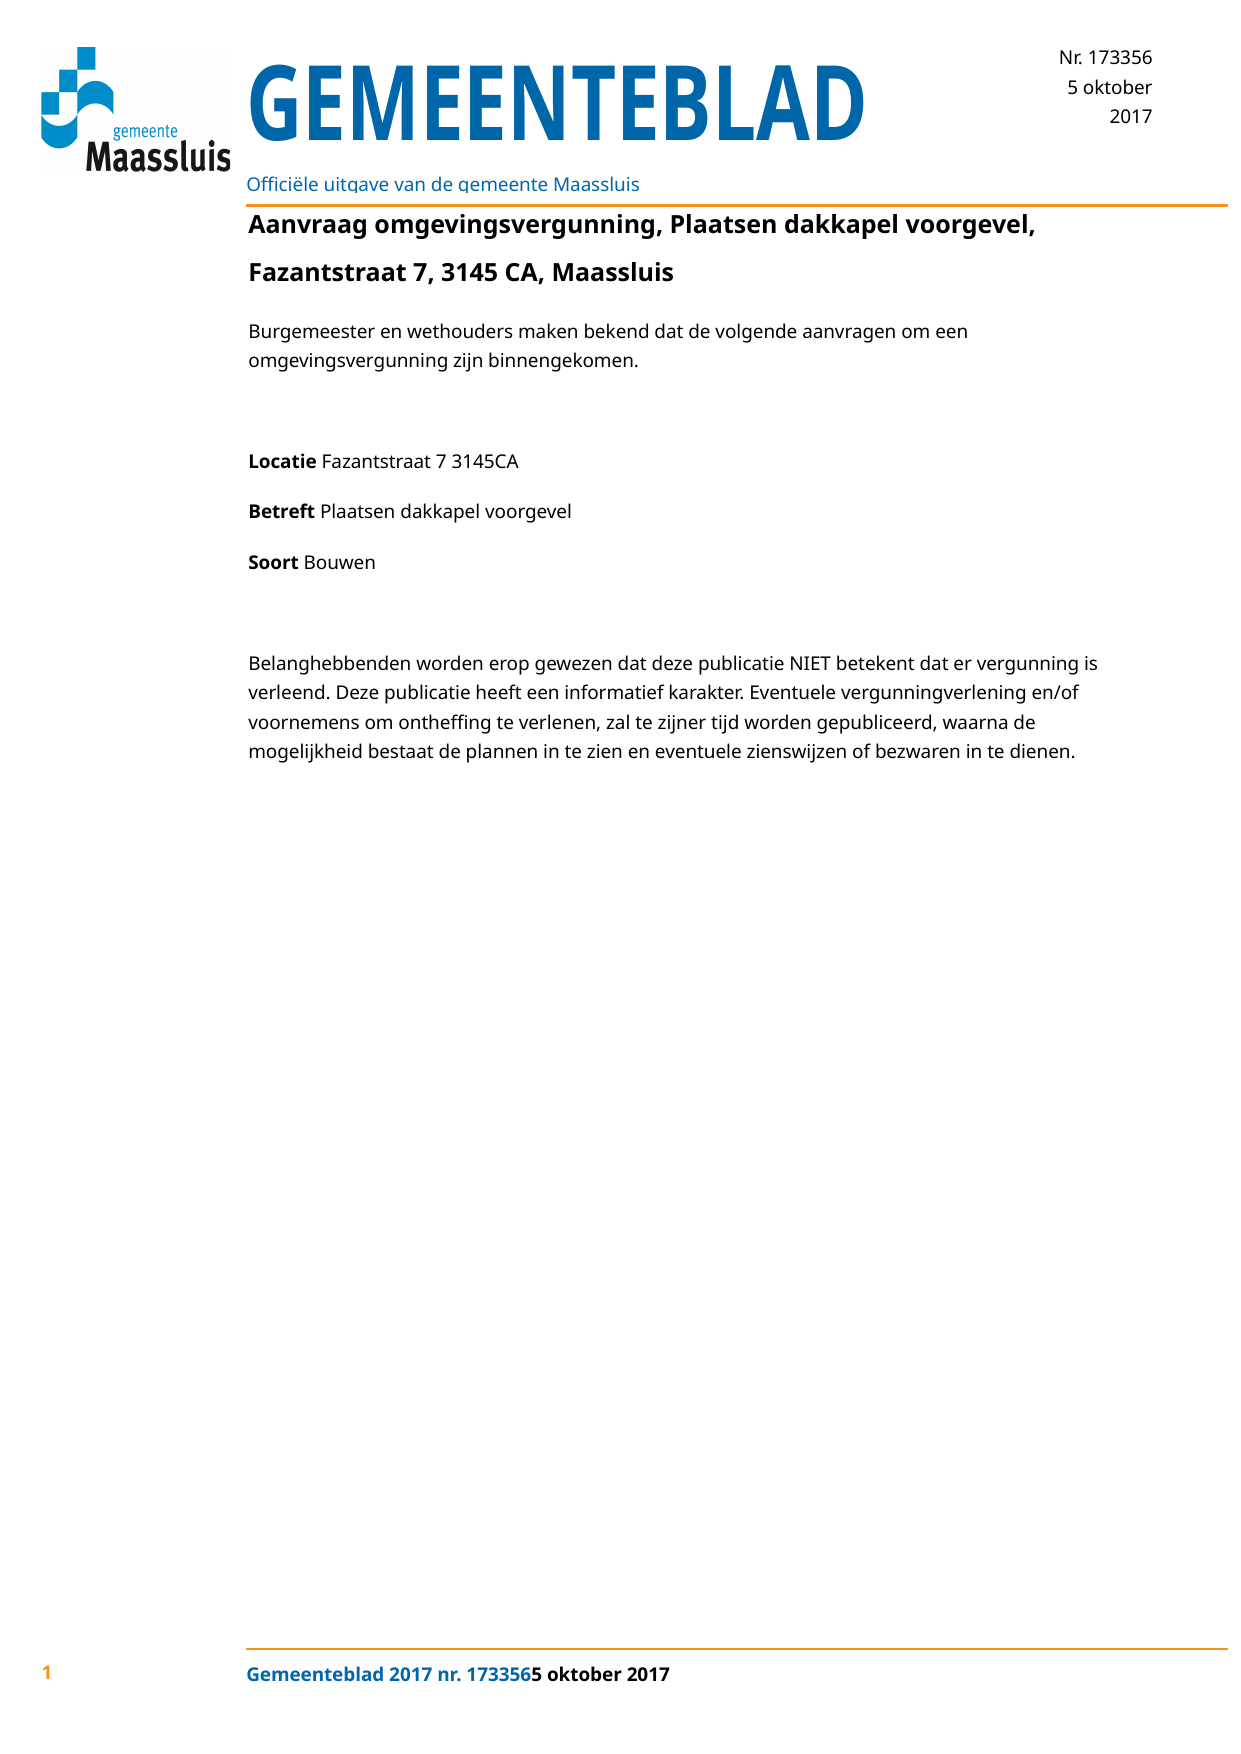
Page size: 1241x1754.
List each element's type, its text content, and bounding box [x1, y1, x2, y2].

picture [41, 47, 231, 172]
picture [41, 47, 77, 92]
text Burgemeester en wethouders maken bekend dat de volgende aanvragen om een omgevingsvergunning zijn binnengekomen. [248, 318, 1152, 373]
text Belanghebbenden worden erop gewezen dat deze publicatie NIET betekent dat er vergunning is verleend. Deze publicatie heeft een informatief karakter. Eventuele vergunningverlening en/of voornemens om ontheffing te verlenen, zal te zijner tijd worden gepubliceerd, waarna de mogelijkheid bestaat de plannen in te zien en eventuele zienswijzen of bezwaren in te dienen. [248, 650, 1152, 764]
text Soort Bouwen [248, 549, 1152, 575]
text Locatie Fazantstraat 7 3145CA [248, 448, 1152, 474]
text Aanvraag omgevingsvergunning, Plaatsen dakkapel voorgevel, Fazantstraat 7, 3145 CA, Maassluis [248, 207, 1152, 288]
text Betreft Plaatsen dakkapel voorgevel [248, 499, 1152, 524]
